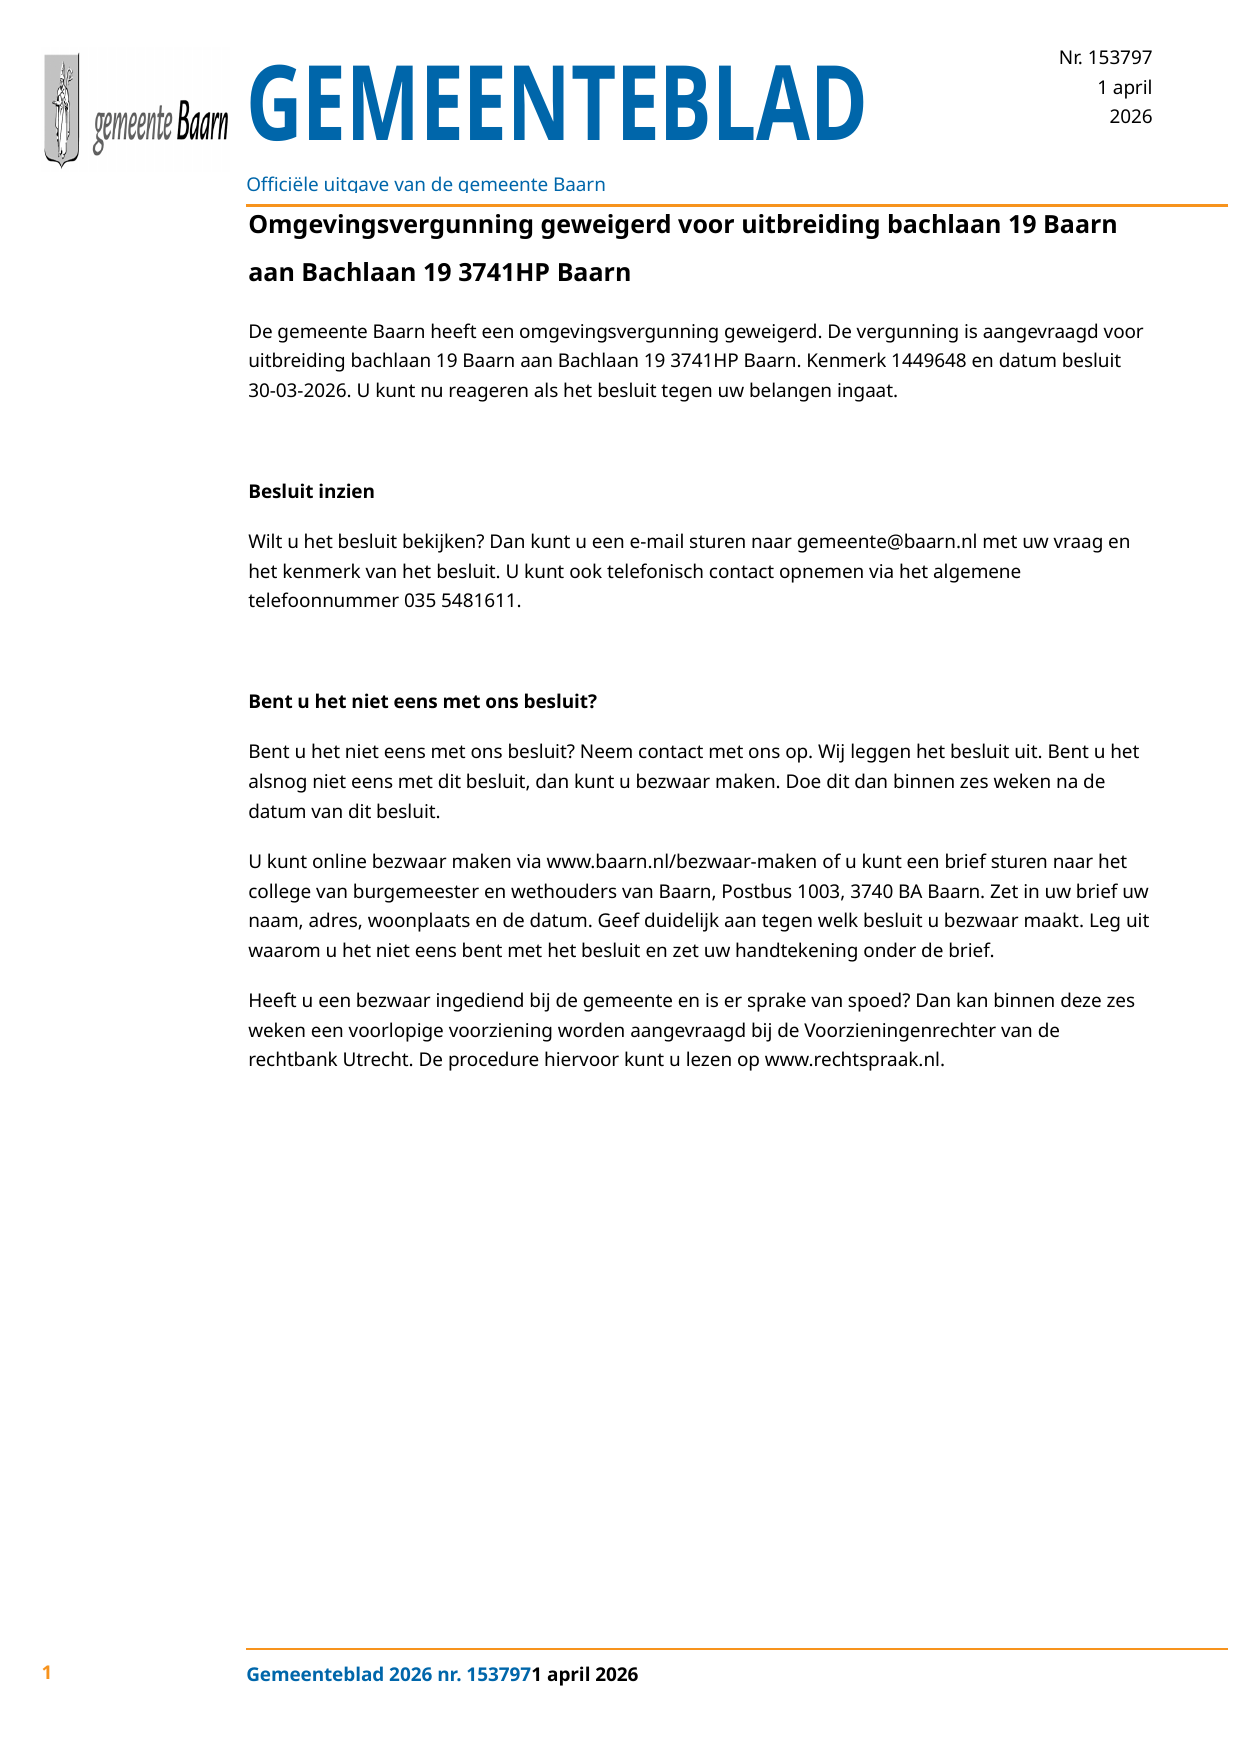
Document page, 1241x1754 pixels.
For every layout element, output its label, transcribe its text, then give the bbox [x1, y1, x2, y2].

text U kunt online bezwaar maken via www.baarn.nl/bezwaar-maken of u kunt een brief sturen naar het college van burgemeester en wethouders van Baarn, Postbus 1003, 3740 BA Baarn. Zet in uw brief uw naam, adres, woonplaats en de datum. Geef duidelijk aan tegen welk besluit u bezwaar maakt. Leg uit waarom u het niet eens bent met het besluit en zet uw handtekening onder de brief. [248, 848, 1152, 963]
text Besluit inzien [248, 478, 1152, 504]
text Bent u het niet eens met ons besluit? Neem contact met ons op. Wij leggen het besluit uit. Bent u het alsnog niet eens met dit besluit, dan kunt u bezwaar maken. Doe dit dan binnen zes weken na de datum van dit besluit. [248, 739, 1152, 824]
text Heeft u een bezwaar ingediend bij de gemeente en is er sprake van spoed? Dan kan binnen deze zes weken een voorlopige voorziening worden aangevraagd bij de Voorzieningenrechter van de rechtbank Utrecht. De procedure hiervoor kunt u lezen op www.rechtspraak.nl. [248, 987, 1152, 1072]
text De gemeente Baarn heeft een omgevingsvergunning geweigerd. De vergunning is aangevraagd voor uitbreiding bachlaan 19 Baarn aan Bachlaan 19 3741HP Baarn. Kenmerk 1449648 en datum besluit 30-03-2026. U kunt nu reageren als het besluit tegen uw belangen ingaat. [248, 318, 1152, 403]
text Omgevingsvergunning geweigerd voor uitbreiding bachlaan 19 Baarn aan Bachlaan 19 3741HP Baarn [248, 207, 1152, 288]
text Wilt u het besluit bekijken? Dan kunt u een e-mail sturen naar gemeente@baarn.nl met uw vraag en het kenmerk van het besluit. U kunt ook telefonisch contact opnemen via het algemene telefoonnummer 035 5481611. [248, 528, 1152, 613]
picture [41, 47, 231, 172]
text Bent u het niet eens met ons besluit? [248, 688, 1152, 714]
